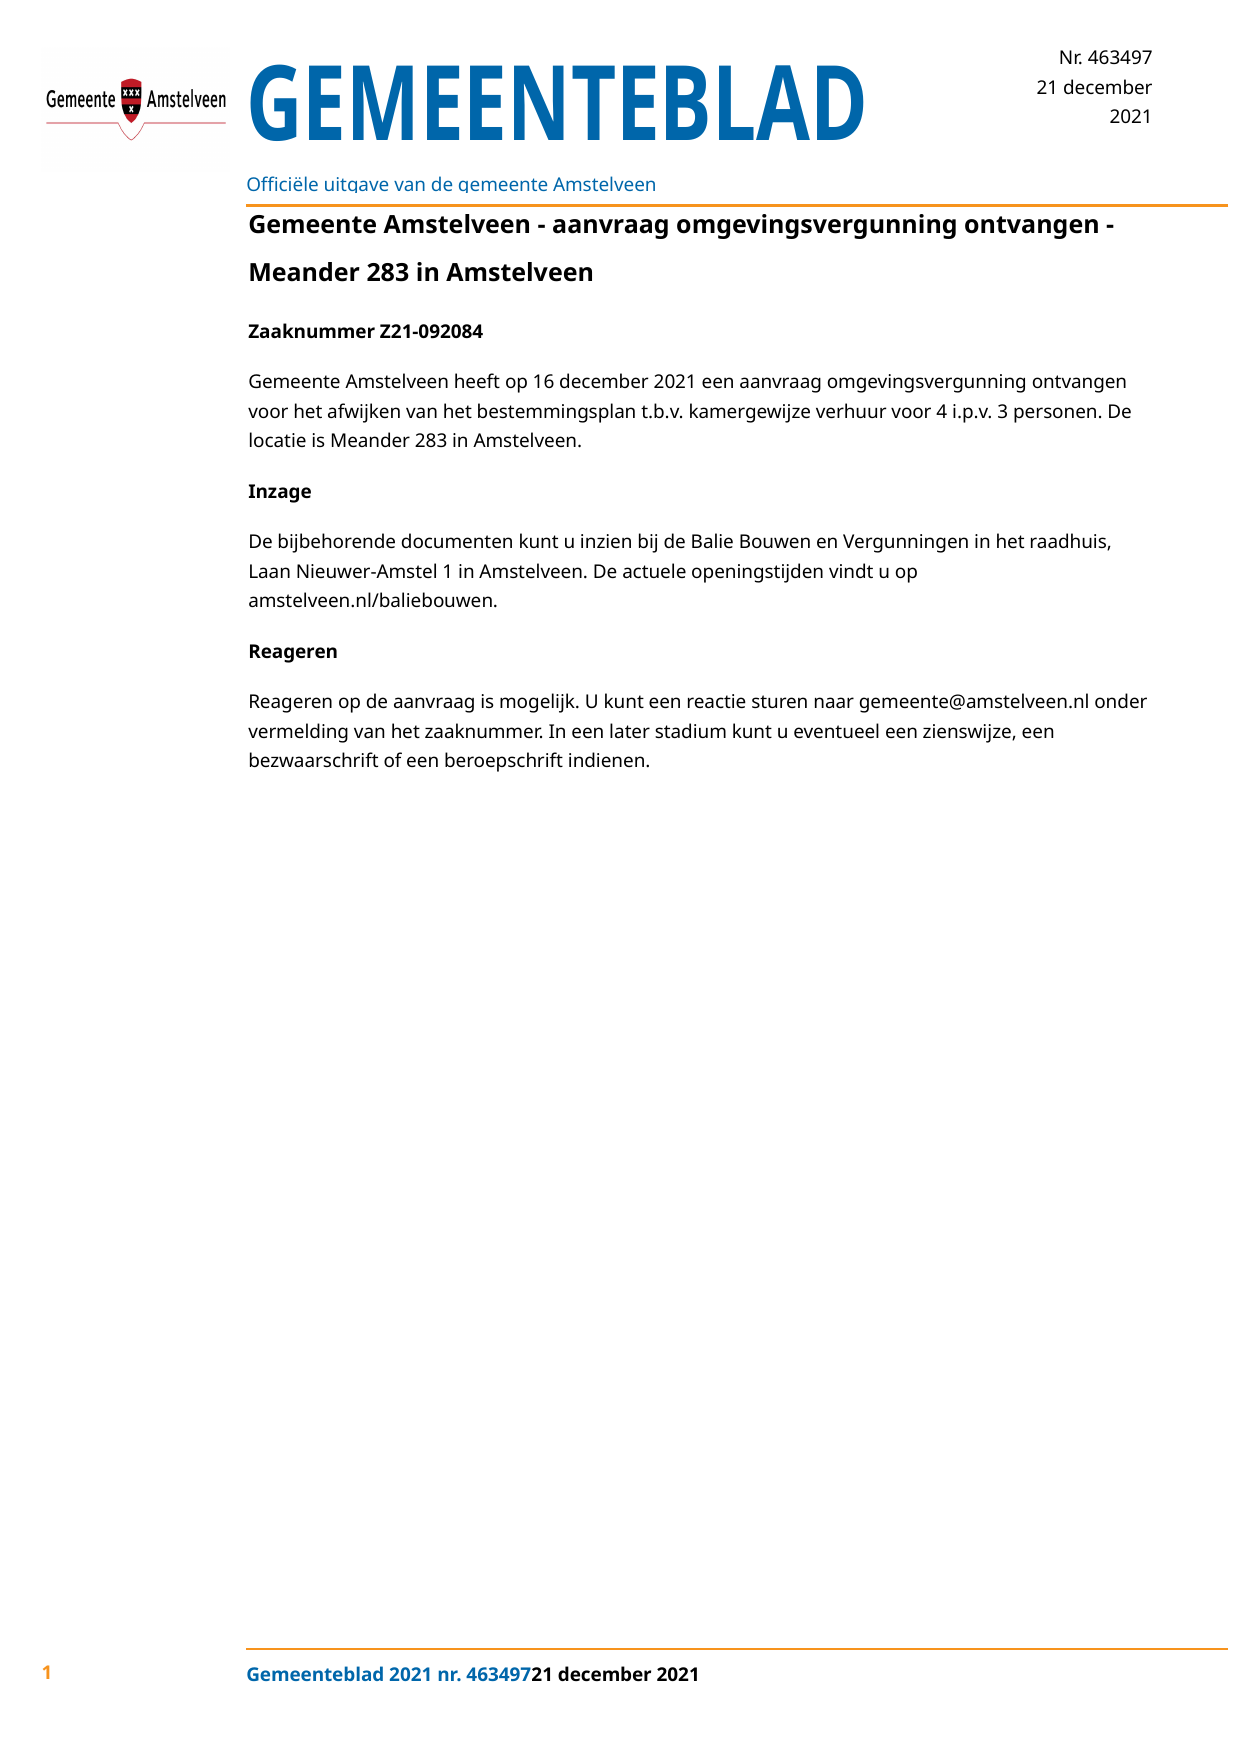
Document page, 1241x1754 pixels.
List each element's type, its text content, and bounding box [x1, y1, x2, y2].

text Zaaknummer Z21-092084 [248, 318, 1152, 344]
text Gemeente Amstelveen - aanvraag omgevingsvergunning ontvangen - Meander 283 in Amstelveen [248, 207, 1152, 288]
text Reageren op de aanvraag is mogelijk. U kunt een reactie sturen naar gemeente@amstelveen.nl onder vermelding van het zaaknummer. In een later stadium kunt u eventueel een zienswijze, een bezwaarschrift of een beroepschrift indienen. [248, 688, 1152, 773]
text Inzage [248, 478, 1152, 504]
text Reageren [248, 638, 1152, 664]
text De bijbehorende documenten kunt u inzien bij de Balie Bouwen en Vergunningen in het raadhuis, Laan Nieuwer-Amstel 1 in Amstelveen. De actuele openingstijden vindt u op amstelveen.nl/baliebouwen. [248, 528, 1152, 613]
text Gemeente Amstelveen heeft op 16 december 2021 een aanvraag omgevingsvergunning ontvangen voor het afwijken van het bestemmingsplan t.b.v. kamergewijze verhuur voor 4 i.p.v. 3 personen. De locatie is Meander 283 in Amstelveen. [248, 368, 1152, 453]
picture [41, 47, 231, 172]
